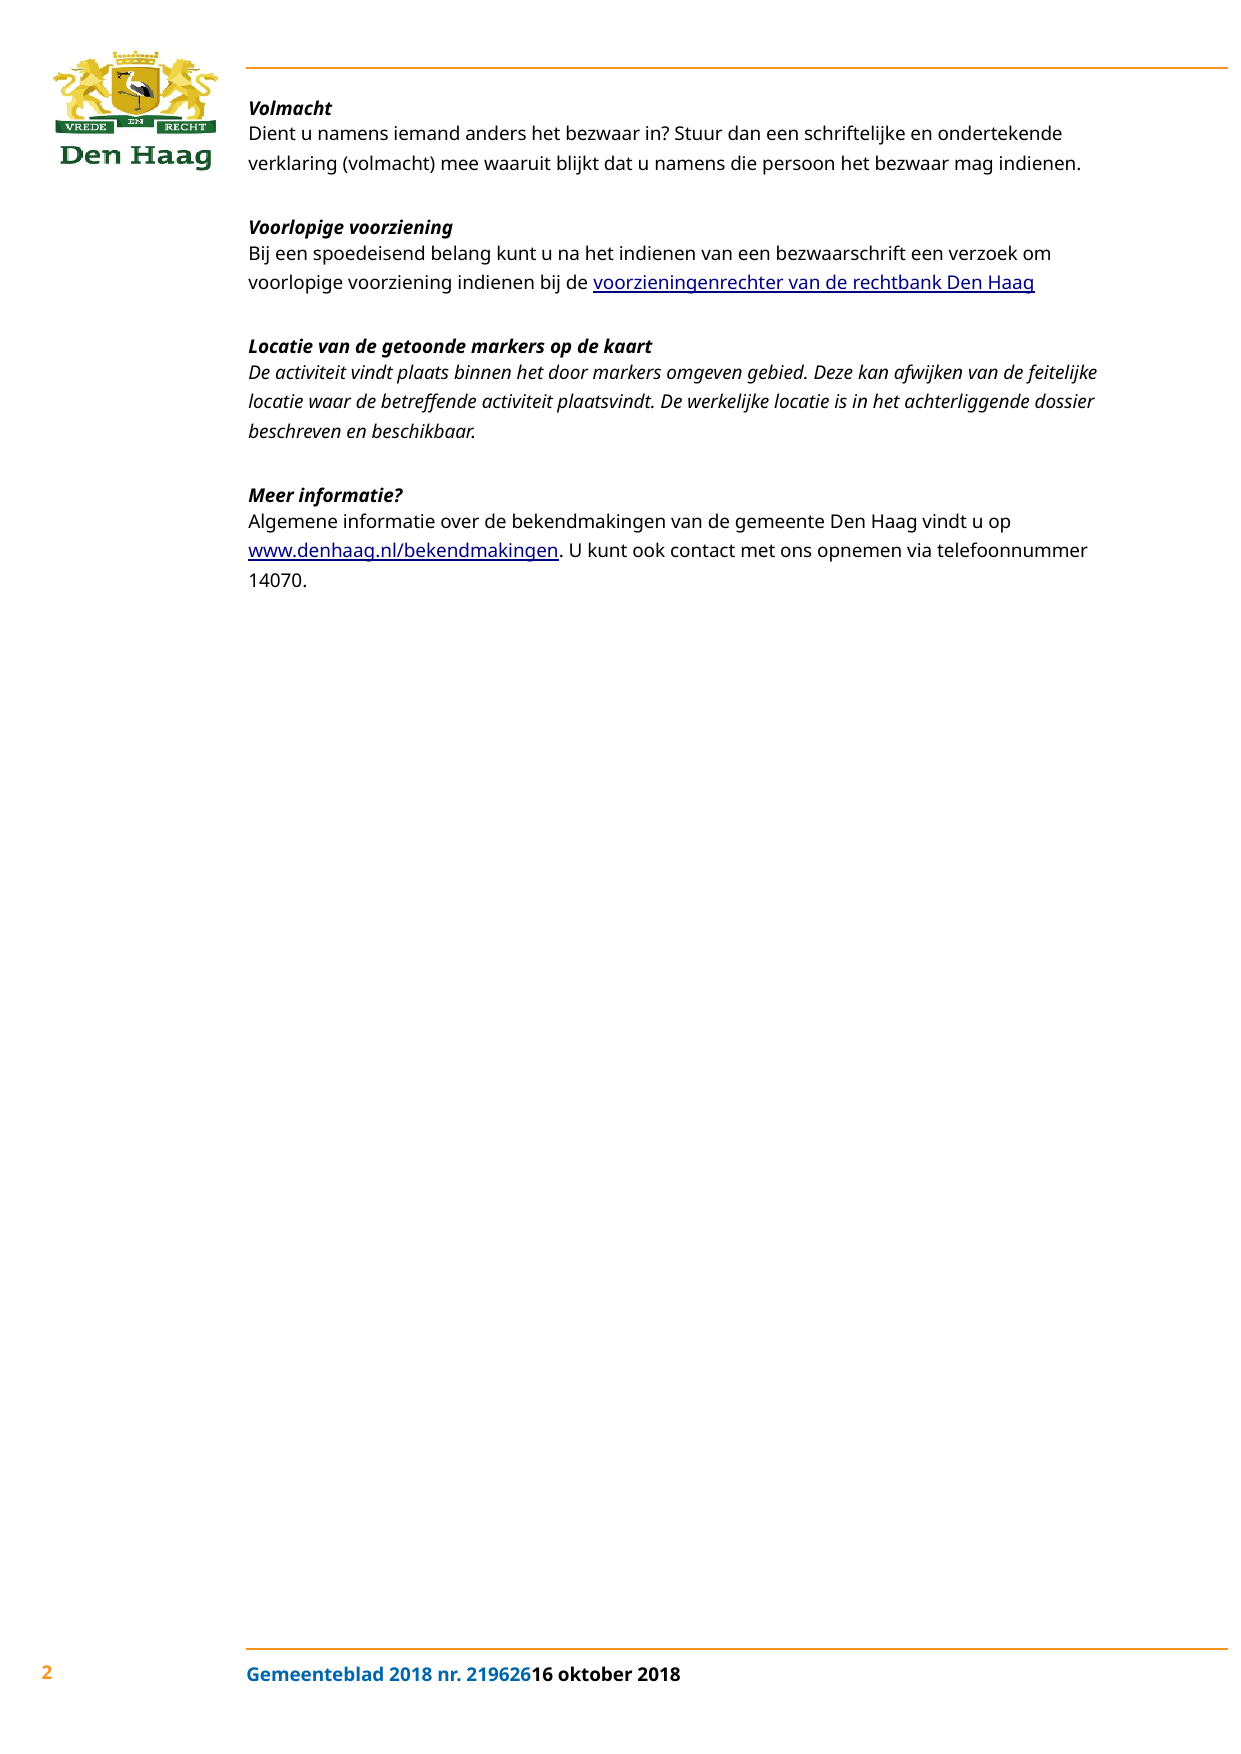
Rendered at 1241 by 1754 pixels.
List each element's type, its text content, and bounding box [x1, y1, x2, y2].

picture [41, 47, 231, 172]
text Meer informatie? [248, 482, 1152, 508]
text Volmacht [248, 95, 1152, 121]
text Algemene informatie over de bekendmakingen van de gemeente Den Haag vindt u op www.denhaag.nl/bekendmakingen. U kunt ook contact met ons opnemen via telefoonnummer 14070. [248, 508, 1152, 593]
text Bij een spoedeisend belang kunt u na het indienen van een bezwaarschrift een verzoek om voorlopige voorziening indienen bij de voorzieningenrechter van de rechtbank Den Haag [248, 240, 1152, 295]
text Voorlopige voorziening [248, 214, 1152, 240]
text Locatie van de getoonde markers op de kaart [248, 333, 1152, 359]
text De activiteit vindt plaats binnen het door markers omgeven gebied. Deze kan afwijken van de feitelijke locatie waar de betreffende activiteit plaatsvindt. De werkelijke locatie is in het achterliggende dossier beschreven en beschikbaar. [248, 359, 1152, 444]
text Dient u namens iemand anders het bezwaar in? Stuur dan een schriftelijke en ondertekende verklaring (volmacht) mee waaruit blijkt dat u namens die persoon het bezwaar mag indienen. [248, 121, 1152, 176]
